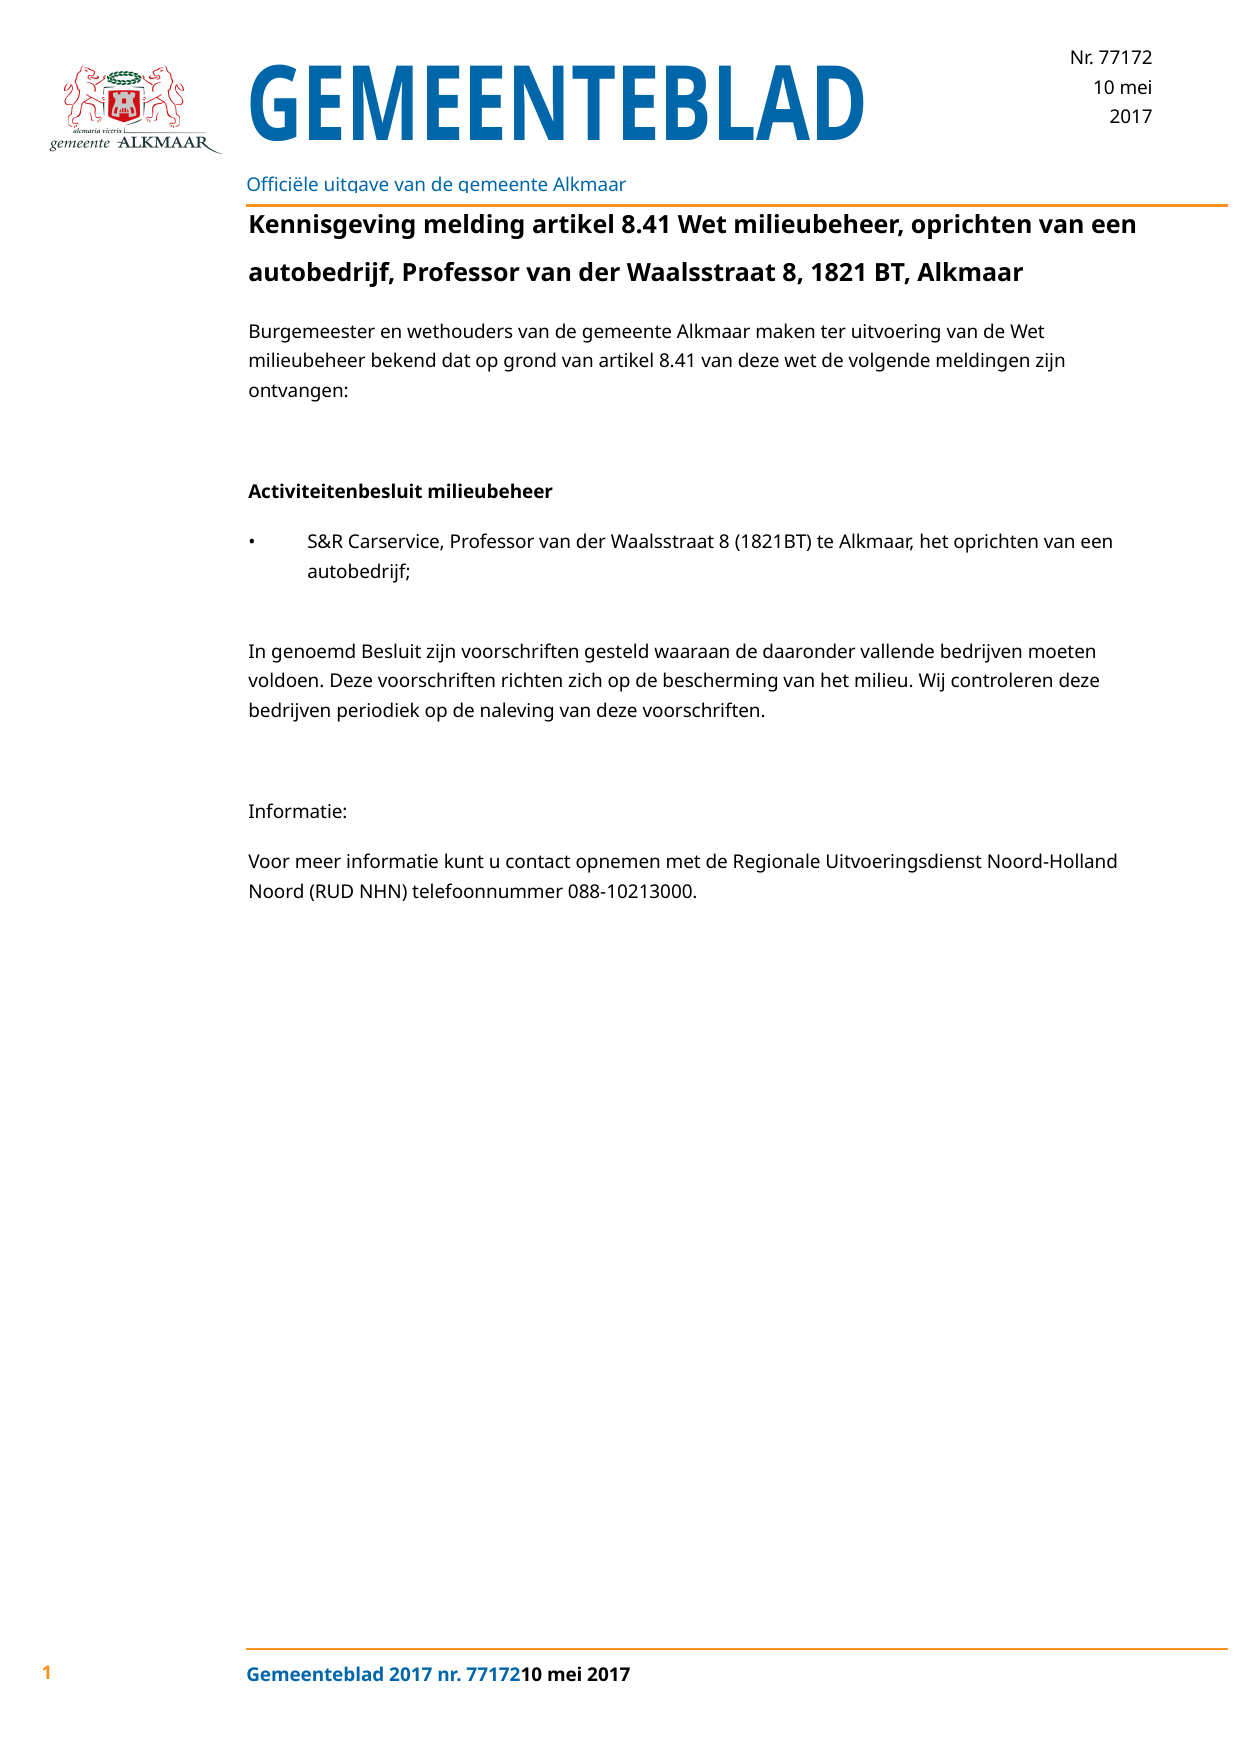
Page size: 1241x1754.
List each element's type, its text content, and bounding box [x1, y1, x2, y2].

text Kennisgeving melding artikel 8.41 Wet milieubeheer, oprichten van een autobedrijf, Professor van der Waalsstraat 8, 1821 BT, Alkmaar [248, 207, 1152, 288]
text Informatie: [248, 798, 1152, 824]
picture [41, 47, 231, 172]
text Activiteitenbesluit milieubeheer [248, 478, 1152, 504]
text Voor meer informatie kunt u contact opnemen met de Regionale Uitvoeringsdienst Noord-Holland Noord (RUD NHN) telefoonnummer 088-10213000. [248, 848, 1152, 904]
text Burgemeester en wethouders van de gemeente Alkmaar maken ter uitvoering van de Wet milieubeheer bekend dat op grond van artikel 8.41 van deze wet de volgende meldingen zijn ontvangen: [248, 318, 1152, 403]
text In genoemd Besluit zijn voorschriften gesteld waaraan de daaronder vallende bedrijven moeten voldoen. Deze voorschriften richten zich op de bescherming van het milieu. Wij controleren deze bedrijven periodiek op de naleving van deze voorschriften. [248, 638, 1152, 723]
list S&R Carservice, Professor van der Waalsstraat 8 (1821BT) te Alkmaar, het oprichten van een autobedrijf; [248, 528, 1152, 584]
